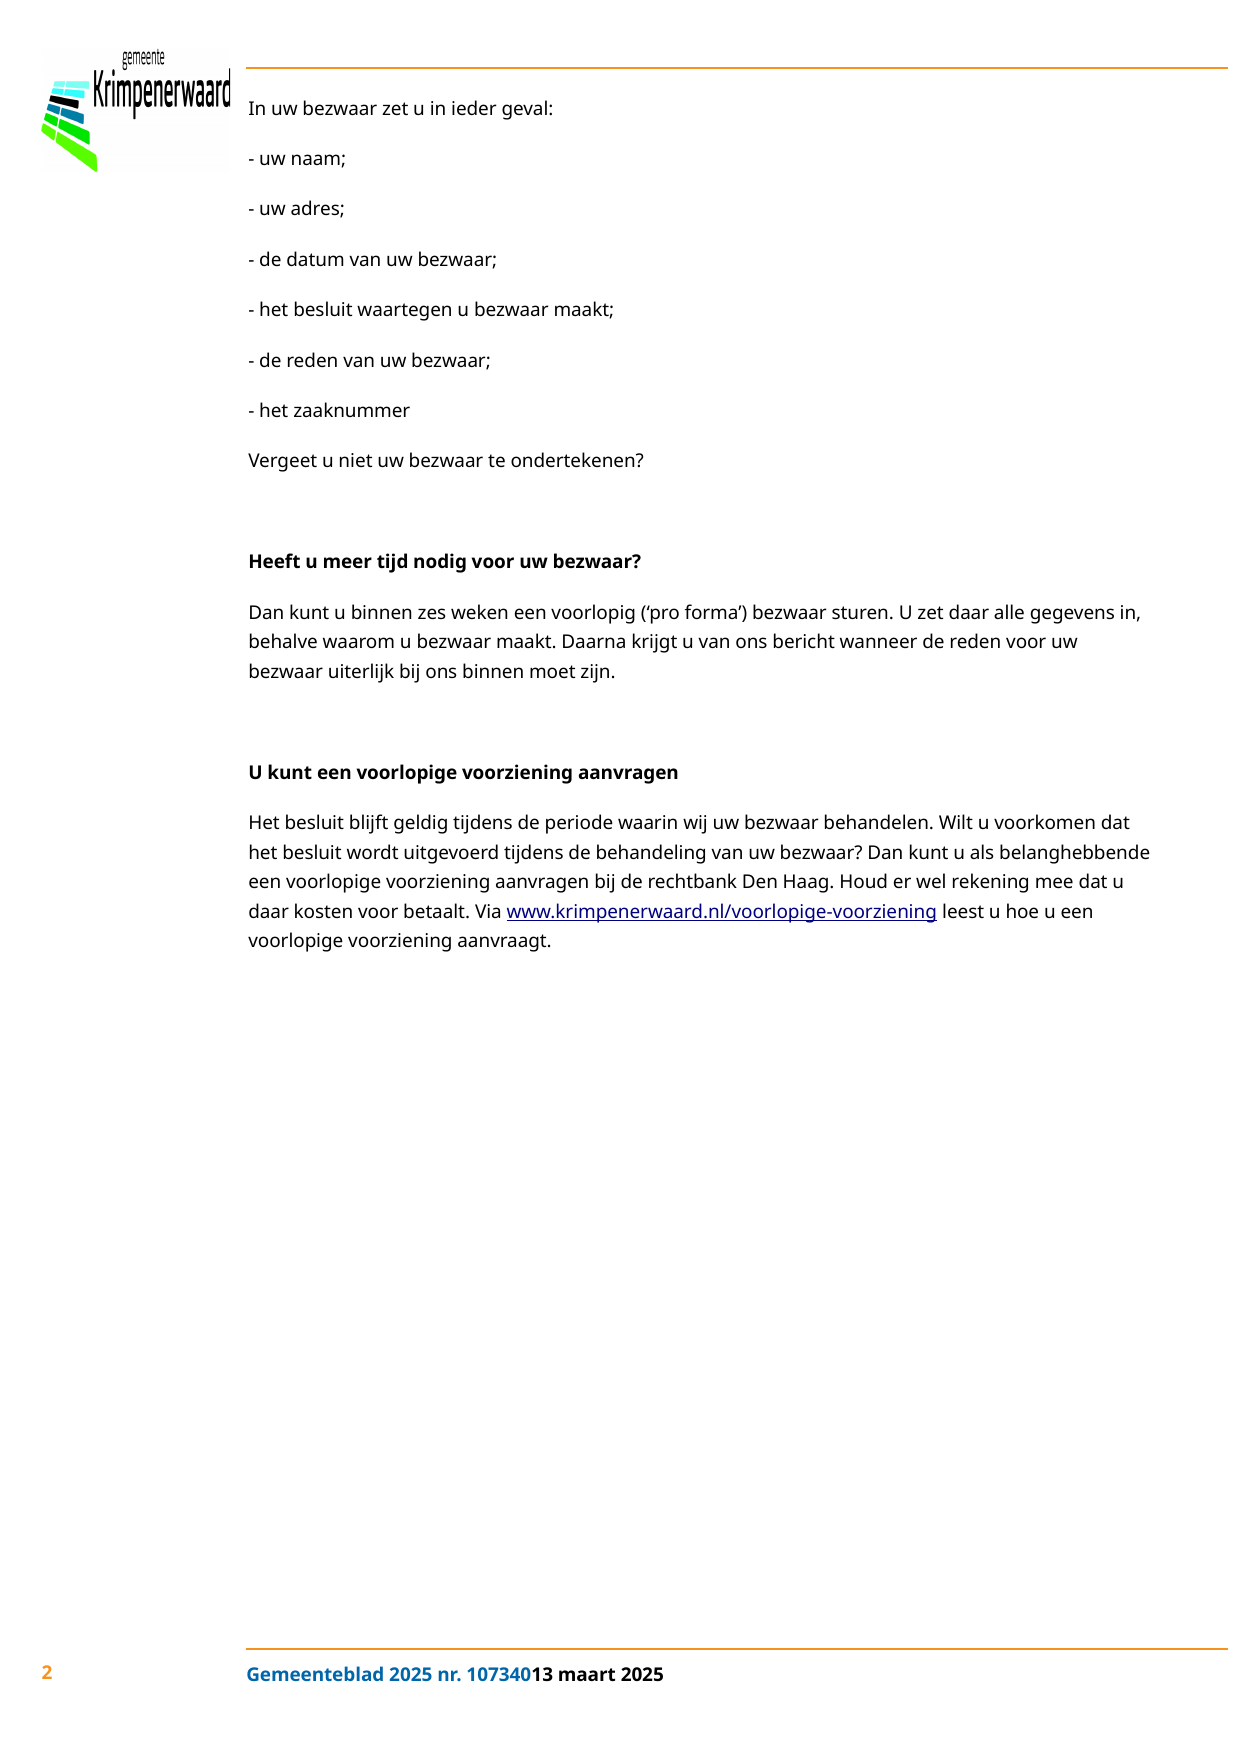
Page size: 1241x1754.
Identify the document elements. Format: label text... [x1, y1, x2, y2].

text - uw adres; [248, 196, 1152, 221]
text Vergeet u niet uw bezwaar te ondertekenen? [248, 448, 1152, 473]
text Dan kunt u binnen zes weken een voorlopig (‘pro forma’) bezwaar sturen. U zet daar alle gegevens in, behalve waarom u bezwaar maakt. Daarna krijgt u van ons bericht wanneer de reden voor uw bezwaar uiterlijk bij ons binnen moet zijn. [248, 599, 1152, 684]
text Heeft u meer tijd nodig voor uw bezwaar? [248, 548, 1152, 574]
text - het zaaknummer [248, 397, 1152, 423]
picture [41, 47, 231, 172]
text - de reden van uw bezwaar; [248, 347, 1152, 373]
text - het besluit waartegen u bezwaar maakt; [248, 296, 1152, 322]
text Het besluit blijft geldig tijdens de periode waarin wij uw bezwaar behandelen. Wilt u voorkomen dat het besluit wordt uitgevoerd tijdens de behandeling van uw bezwaar? Dan kunt u als belanghebbende een voorlopige voorziening aanvragen bij de rechtbank Den Haag. Houd er wel rekening mee dat u daar kosten voor betaalt. Via www.krimpenerwaard.nl/voorlopige-voorziening leest u hoe u een voorlopige voorziening aanvraagt. [248, 809, 1152, 953]
text - uw naam; [248, 145, 1152, 171]
text In uw bezwaar zet u in ieder geval: [248, 95, 1152, 121]
text U kunt een voorlopige voorziening aanvragen [248, 759, 1152, 785]
text - de datum van uw bezwaar; [248, 246, 1152, 272]
